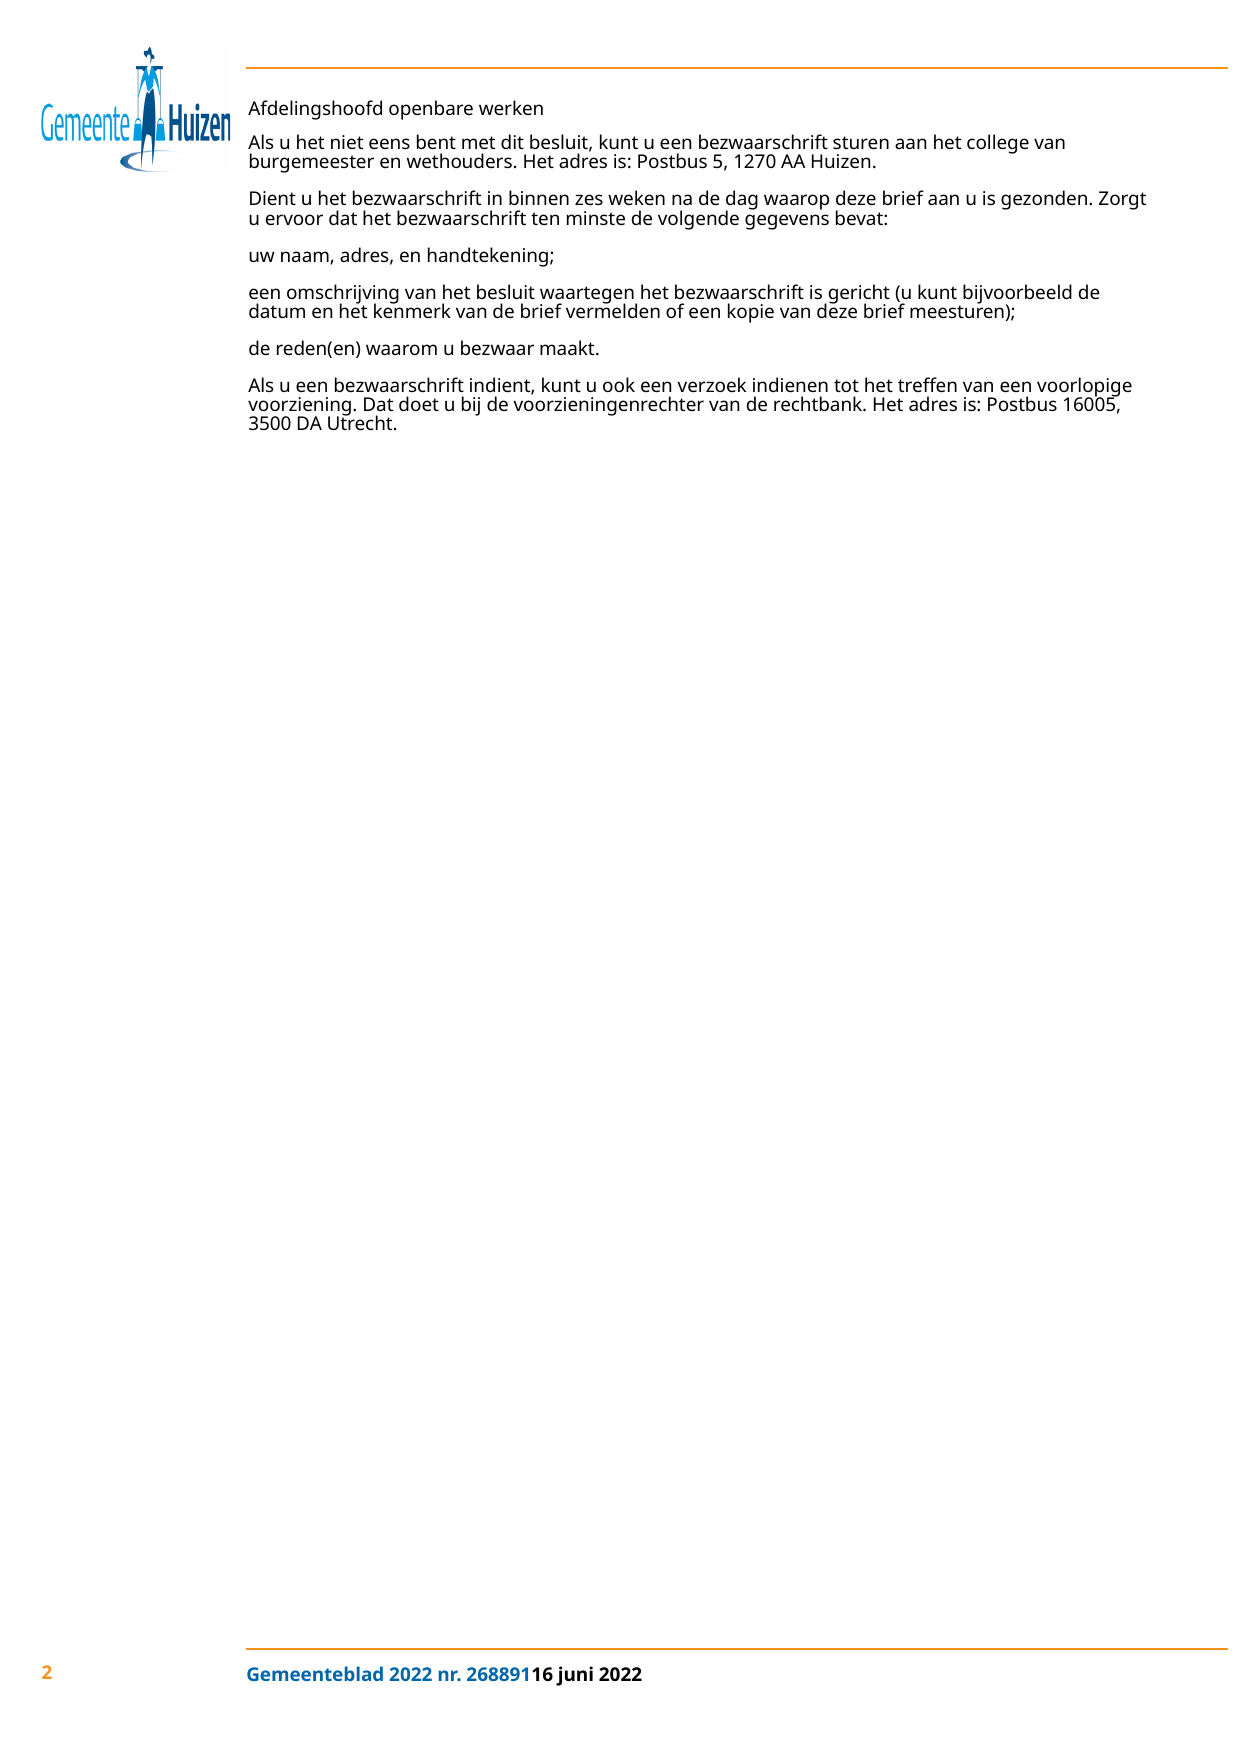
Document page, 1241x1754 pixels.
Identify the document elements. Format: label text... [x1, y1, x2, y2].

text de reden(en) waarom u bezwaar maakt. [248, 340, 1152, 359]
picture [41, 47, 231, 172]
text een omschrijving van het besluit waartegen het bezwaarschrift is gericht (u kunt bijvoorbeeld de datum en het kenmerk van de brief vermelden of een kopie van deze brief meesturen); [248, 284, 1152, 322]
text Afdelingshoofd openbare werken [248, 95, 1152, 121]
text Als u het niet eens bent met dit besluit, kunt u een bezwaarschrift sturen aan het college van burgemeester en wethouders. Het adres is: Postbus 5, 1270 AA Huizen. [248, 134, 1152, 173]
text Als u een bezwaarschrift indient, kunt u ook een verzoek indienen tot het treffen van een voorlopige voorziening. Dat doet u bij de voorzieningenrechter van de rechtbank. Het adres is: Postbus 16005, 3500 DA Utrecht. [248, 377, 1152, 435]
text Dient u het bezwaarschrift in binnen zes weken na de dag waarop deze brief aan u is gezonden. Zorgt u ervoor dat het bezwaarschrift ten minste de volgende gegevens bevat: [248, 190, 1152, 229]
text uw naam, adres, en handtekening; [248, 247, 1152, 266]
